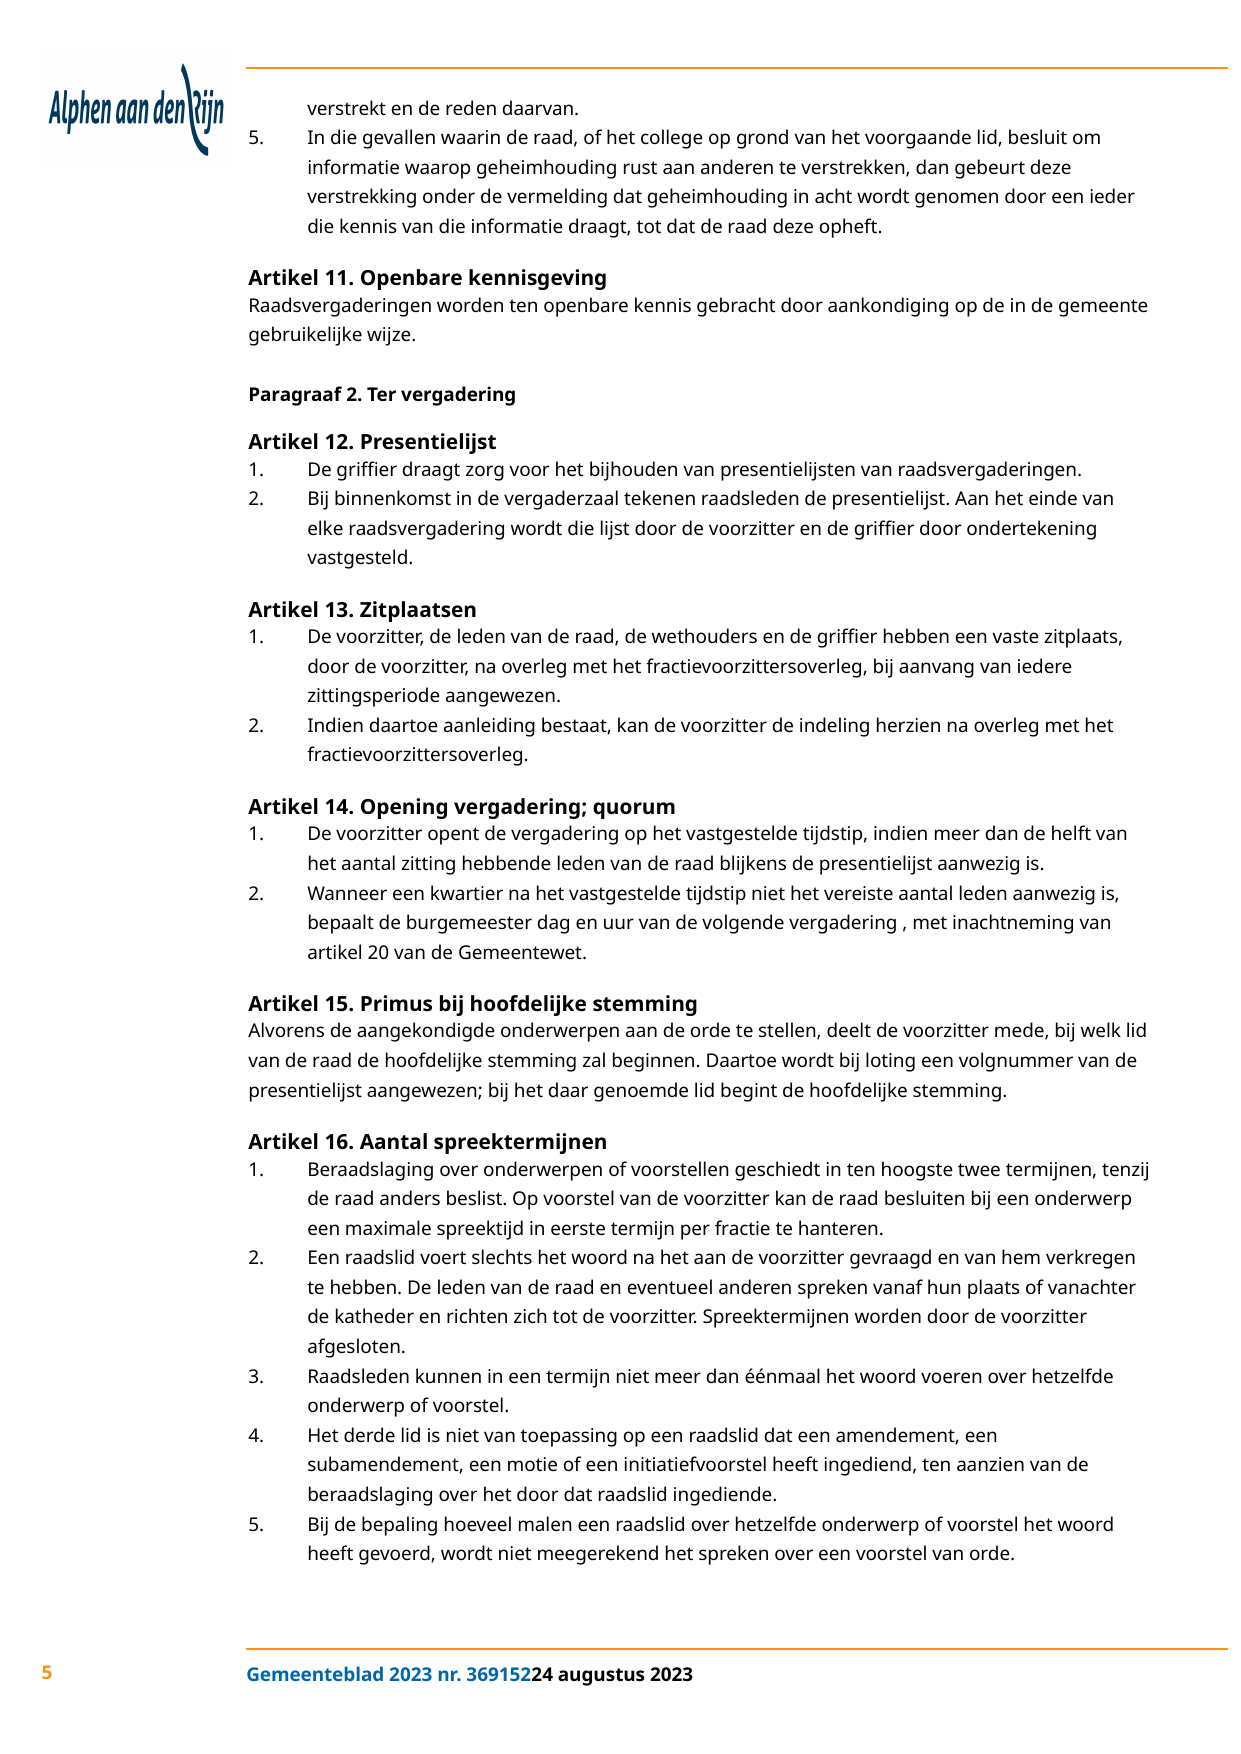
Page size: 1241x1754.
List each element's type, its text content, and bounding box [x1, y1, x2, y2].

text Artikel 14. Opening vergadering; quorum [248, 792, 1152, 821]
text Raadsvergaderingen worden ten openbare kennis gebracht door aankondiging op de in de gemeente gebruikelijke wijze. [248, 292, 1152, 347]
list Wanneer een kwartier na het vastgestelde tijdstip niet het vereiste aantal leden aanwezig is, bepaalt de burgemeester dag en uur van de volgende vergadering , met inachtneming van artikel 20 van de Gemeentewet. [248, 880, 1152, 964]
text Artikel 13. Zitplaatsen [248, 595, 1152, 623]
list Beraadslaging over onderwerpen of voorstellen geschiedt in ten hoogste twee termijnen, tenzij de raad anders beslist. Op voorstel van de voorzitter kan de raad besluiten bij een onderwerp een maximale spreektijd in eerste termijn per fractie te hanteren. [248, 1156, 1152, 1241]
text Artikel 12. Presentielijst [248, 427, 1152, 456]
text Artikel 11. Openbare kennisgeving [248, 263, 1152, 292]
list De voorzitter opent de vergadering op het vastgestelde tijdstip, indien meer dan de helft van het aantal zitting hebbende leden van de raad blijkens de presentielijst aanwezig is. [248, 821, 1152, 876]
list Indien daartoe aanleiding bestaat, kan de voorzitter de indeling herzien na overleg met het fractievoorzittersoverleg. [248, 712, 1152, 767]
list De voorzitter, de leden van de raad, de wethouders en de griffier hebben een vaste zitplaats, door de voorzitter, na overleg met het fractievoorzittersoverleg, bij aanvang van iedere zittingsperiode aangewezen. [248, 623, 1152, 708]
list Het derde lid is niet van toepassing op een raadslid dat een amendement, een subamendement, een motie of een initiatiefvoorstel heeft ingediend, ten aanzien van de beraadslaging over het door dat raadslid ingediende. [248, 1422, 1152, 1507]
picture [41, 47, 231, 172]
list Bij de bepaling hoeveel malen een raadslid over hetzelfde onderwerp of voorstel het woord heeft gevoerd, wordt niet meegerekend het spreken over een voorstel van orde. [248, 1511, 1152, 1566]
text Artikel 15. Primus bij hoofdelijke stemming [248, 989, 1152, 1018]
list De griffier draagt zorg voor het bijhouden van presentielijsten van raadsvergaderingen. [248, 456, 1152, 481]
list Een raadslid voert slechts het woord na het aan de voorzitter gevraagd en van hem verkregen te hebben. De leden van de raad en eventueel anderen spreken vanaf hun plaats of vanachter de katheder en richten zich tot de voorzitter. Spreektermijnen worden door de voorzitter afgesloten. [248, 1244, 1152, 1359]
text Paragraaf 2. Ter vergadering [248, 381, 1152, 406]
list verstrekt en de reden daarvan. [248, 95, 1152, 121]
list Bij binnenkomst in de vergaderzaal tekenen raadsleden de presentielijst. Aan het einde van elke raadsvergadering wordt die lijst door de voorzitter en de griffier door ondertekening vastgesteld. [248, 485, 1152, 570]
text Artikel 16. Aantal spreektermijnen [248, 1127, 1152, 1156]
text Alvorens de aangekondigde onderwerpen aan de orde te stellen, deelt de voorzitter mede, bij welk lid van de raad de hoofdelijke stemming zal beginnen. Daartoe wordt bij loting een volgnummer van de presentielijst aangewezen; bij het daar genoemde lid begint de hoofdelijke stemming. [248, 1018, 1152, 1103]
list Raadsleden kunnen in een termijn niet meer dan éénmaal het woord voeren over hetzelfde onderwerp of voorstel. [248, 1363, 1152, 1418]
list In die gevallen waarin de raad, of het college op grond van het voorgaande lid, besluit om informatie waarop geheimhouding rust aan anderen te verstrekken, dan gebeurt deze verstrekking onder de vermelding dat geheimhouding in acht wordt genomen door een ieder die kennis van die informatie draagt, tot dat de raad deze opheft. [248, 124, 1152, 239]
